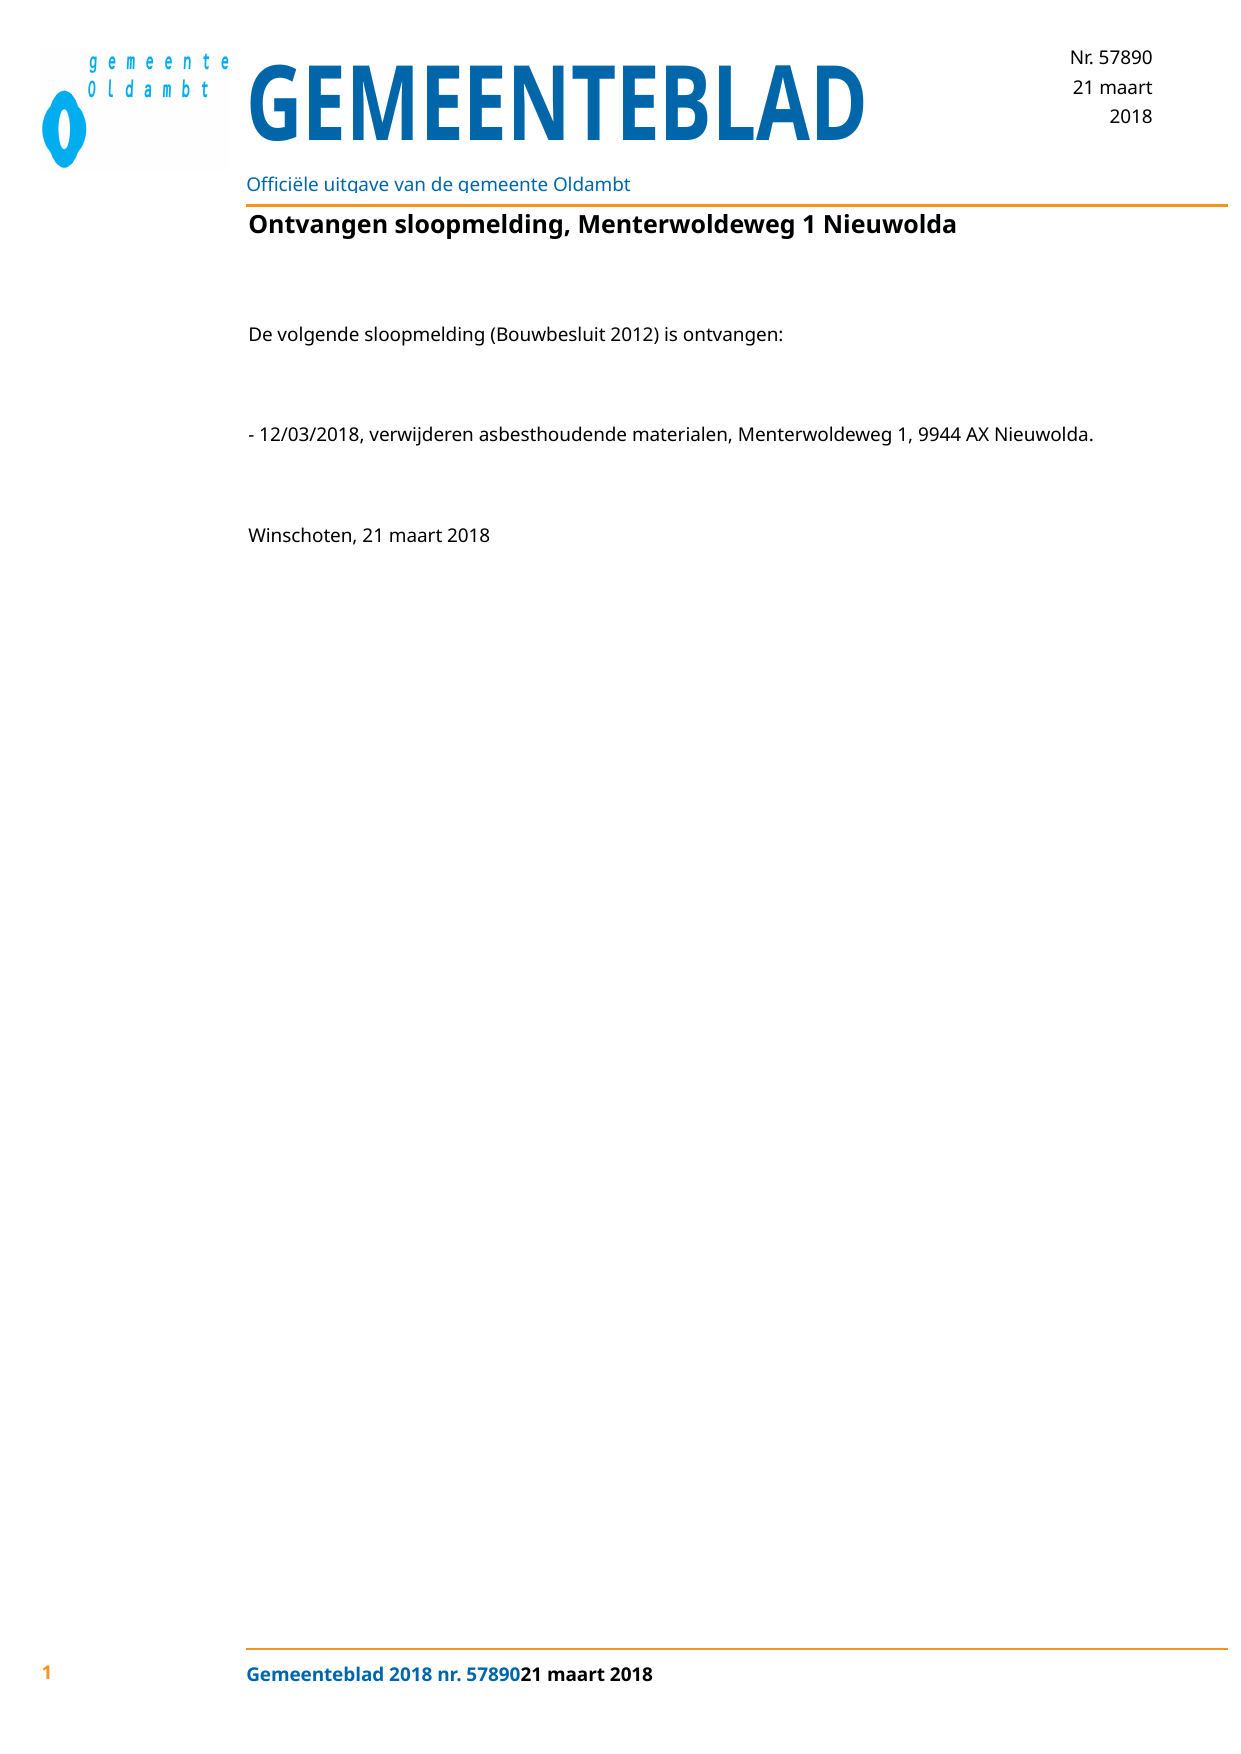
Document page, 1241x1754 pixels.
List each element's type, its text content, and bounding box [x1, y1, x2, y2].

text De volgende sloopmelding (Bouwbesluit 2012) is ontvangen: [248, 321, 1152, 346]
picture [41, 47, 231, 172]
text Ontvangen sloopmelding, Menterwoldeweg 1 Nieuwolda [248, 207, 1152, 241]
text - 12/03/2018, verwijderen asbesthoudende materialen, Menterwoldeweg 1, 9944 AX Nieuwolda. [248, 422, 1152, 447]
text Winschoten, 21 maart 2018 [248, 522, 1152, 548]
